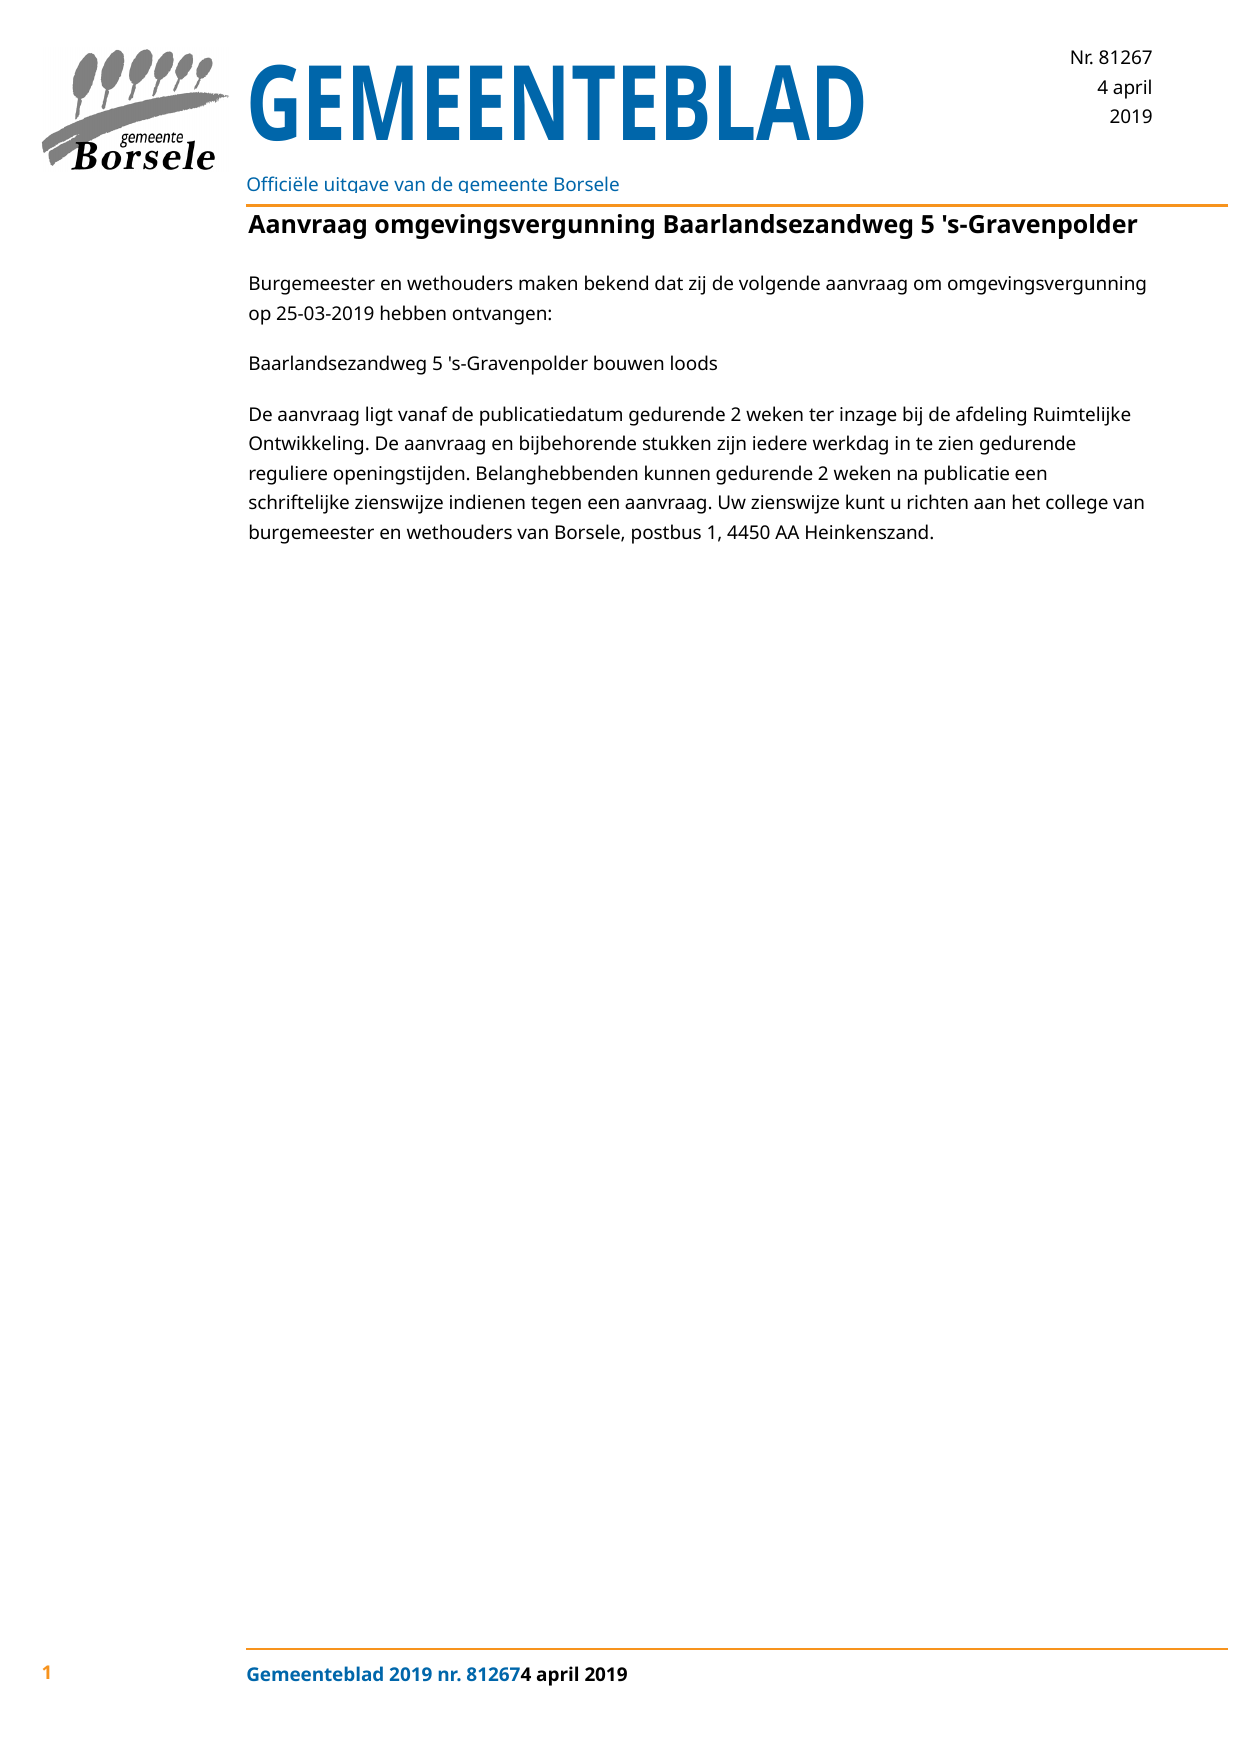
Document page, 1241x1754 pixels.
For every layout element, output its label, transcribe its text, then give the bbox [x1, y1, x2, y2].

text Aanvraag omgevingsvergunning Baarlandsezandweg 5 's-Gravenpolder [248, 207, 1152, 241]
text Burgemeester en wethouders maken bekend dat zij de volgende aanvraag om omgevingsvergunning op 25-03-2019 hebben ontvangen: [248, 270, 1152, 326]
text De aanvraag ligt vanaf de publicatiedatum gedurende 2 weken ter inzage bij de afdeling Ruimtelijke Ontwikkeling. De aanvraag en bijbehorende stukken zijn iedere werkdag in te zien gedurende reguliere openingstijden. Belanghebbenden kunnen gedurende 2 weken na publicatie een schriftelijke zienswijze indienen tegen een aanvraag. Uw zienswijze kunt u richten aan het college van burgemeester en wethouders van Borsele, postbus 1, 4450 AA Heinkenszand. [248, 401, 1152, 545]
text Baarlandsezandweg 5 's-Gravenpolder bouwen loods [248, 350, 1152, 376]
picture [41, 47, 231, 172]
